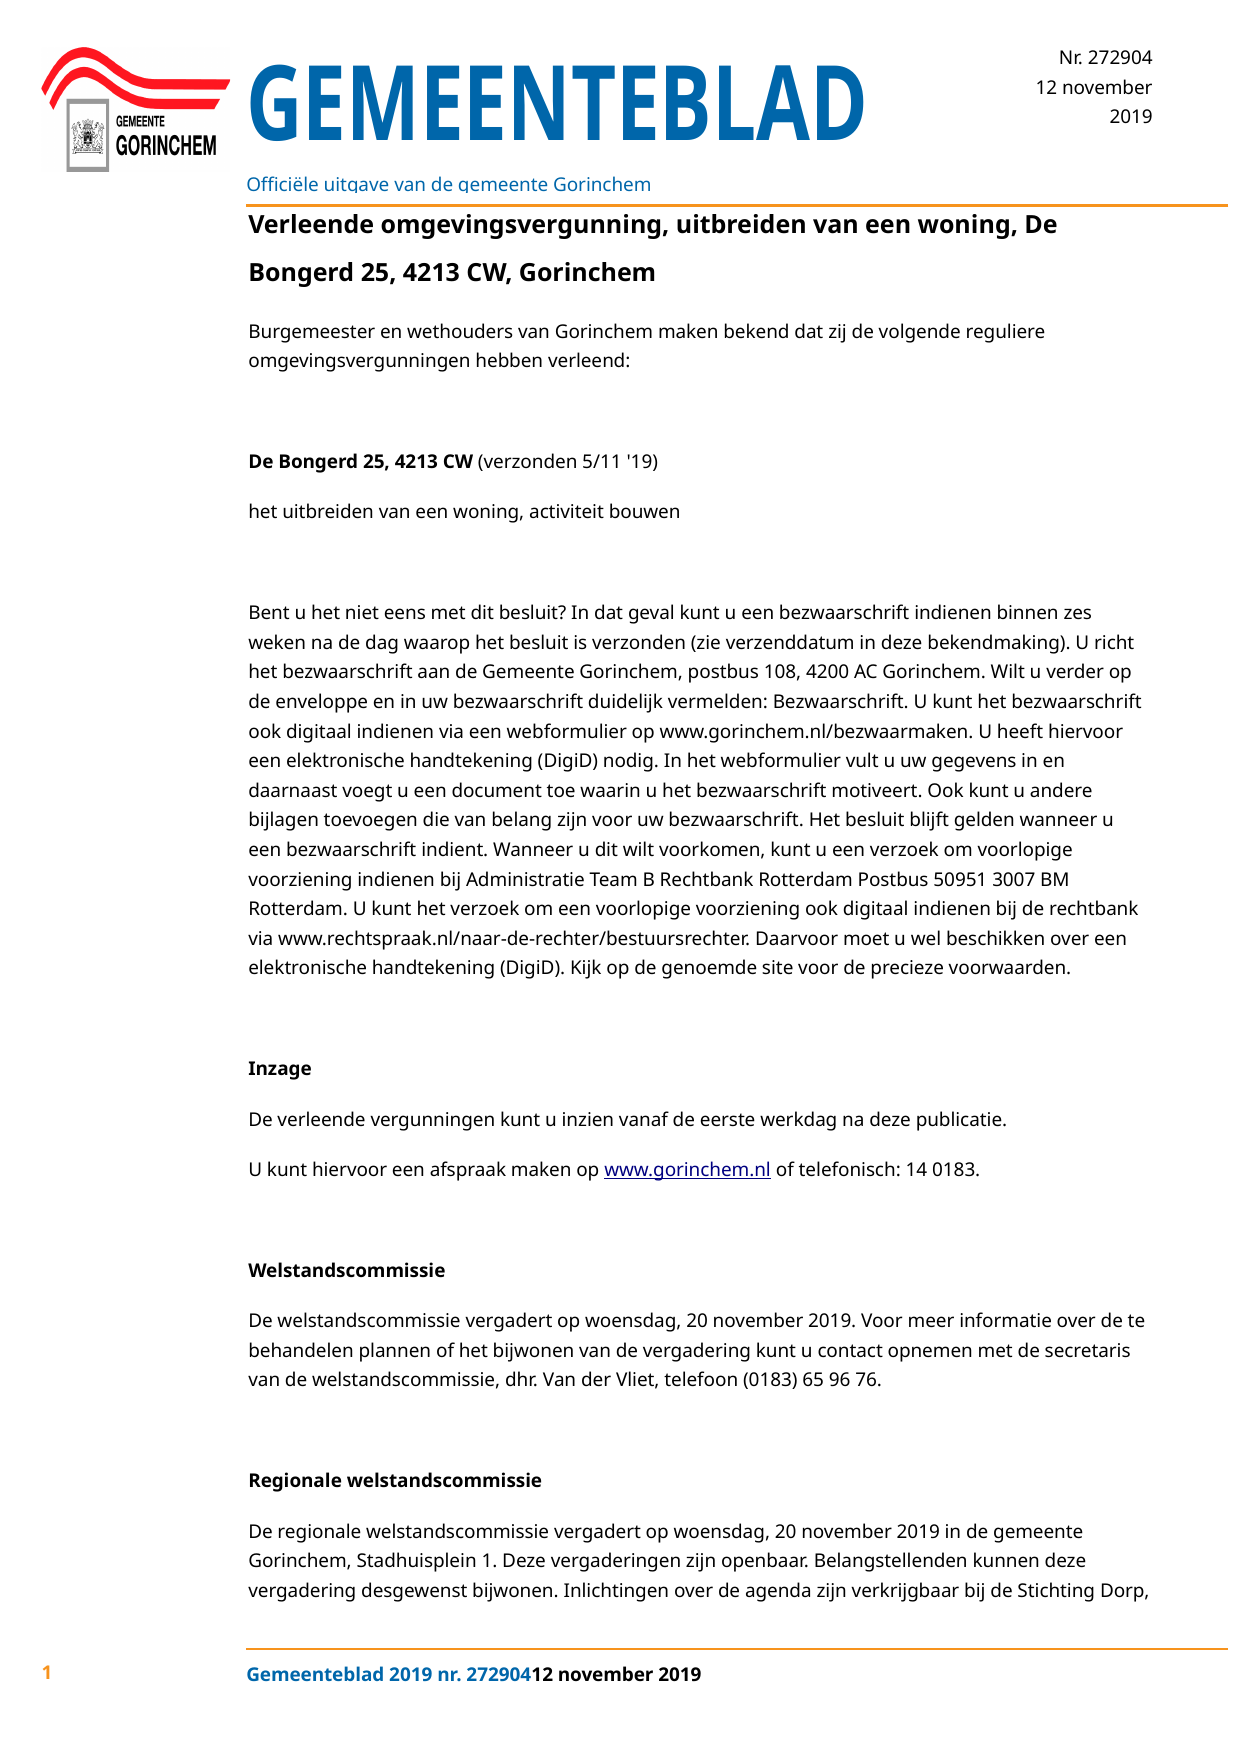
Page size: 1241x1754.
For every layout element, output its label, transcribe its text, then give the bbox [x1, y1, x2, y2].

text De verleende vergunningen kunt u inzien vanaf de eerste werkdag na deze publicatie. [248, 1106, 1152, 1132]
text Inzage [248, 1055, 1152, 1081]
text De welstandscommissie vergadert op woensdag, 20 november 2019. Voor meer informatie over de te behandelen plannen of het bijwonen van de vergadering kunt u contact opnemen met de secretaris van de welstandscommissie, dhr. Van der Vliet, telefoon (0183) 65 96 76. [248, 1307, 1152, 1392]
text Burgemeester en wethouders van Gorinchem maken bekend dat zij de volgende reguliere omgevingsvergunningen hebben verleend: [248, 318, 1152, 373]
text Regionale welstandscommissie [248, 1467, 1152, 1493]
text Bent u het niet eens met dit besluit? In dat geval kunt u een bezwaarschrift indienen binnen zes weken na de dag waarop het besluit is verzonden (zie verzenddatum in deze bekendmaking). U richt het bezwaarschrift aan de Gemeente Gorinchem, postbus 108, 4200 AC Gorinchem. Wilt u verder op de enveloppe en in uw bezwaarschrift duidelijk vermelden: Bezwaarschrift. U kunt het bezwaarschrift ook digitaal indienen via een webformulier op www.gorinchem.nl/bezwaarmaken. U heeft hiervoor een elektronische handtekening (DigiD) nodig. In het webformulier vult u uw gegevens in en daarnaast voegt u een document toe waarin u het bezwaarschrift motiveert. Ook kunt u andere bijlagen toevoegen die van belang zijn voor uw bezwaarschrift. Het besluit blijft gelden wanneer u een bezwaarschrift indient. Wanneer u dit wilt voorkomen, kunt u een verzoek om voorlopige voorziening indienen bij Administratie Team B Rechtbank Rotterdam Postbus 50951 3007 BM Rotterdam. U kunt het verzoek om een voorlopige voorziening ook digitaal indienen bij de rechtbank via www.rechtspraak.nl/naar-de-rechter/bestuursrechter. Daarvoor moet u wel beschikken over een elektronische handtekening (DigiD). Kijk op de genoemde site voor de precieze voorwaarden. [248, 599, 1152, 980]
text De regionale welstandscommissie vergadert op woensdag, 20 november 2019 in de gemeente Gorinchem, Stadhuisplein 1. Deze vergaderingen zijn openbaar. Belangstellenden kunnen deze vergadering desgewenst bijwonen. Inlichtingen over de agenda zijn verkrijgbaar bij de Stichting Dorp, [248, 1518, 1152, 1603]
text het uitbreiden van een woning, activiteit bouwen [248, 499, 1152, 524]
text Welstandscommissie [248, 1257, 1152, 1283]
text Verleende omgevingsvergunning, uitbreiden van een woning, De Bongerd 25, 4213 CW, Gorinchem [248, 207, 1152, 288]
text De Bongerd 25, 4213 CW (verzonden 5/11 '19) [248, 448, 1152, 474]
picture [41, 47, 231, 172]
text U kunt hiervoor een afspraak maken op www.gorinchem.nl of telefonisch: 14 0183. [248, 1156, 1152, 1182]
